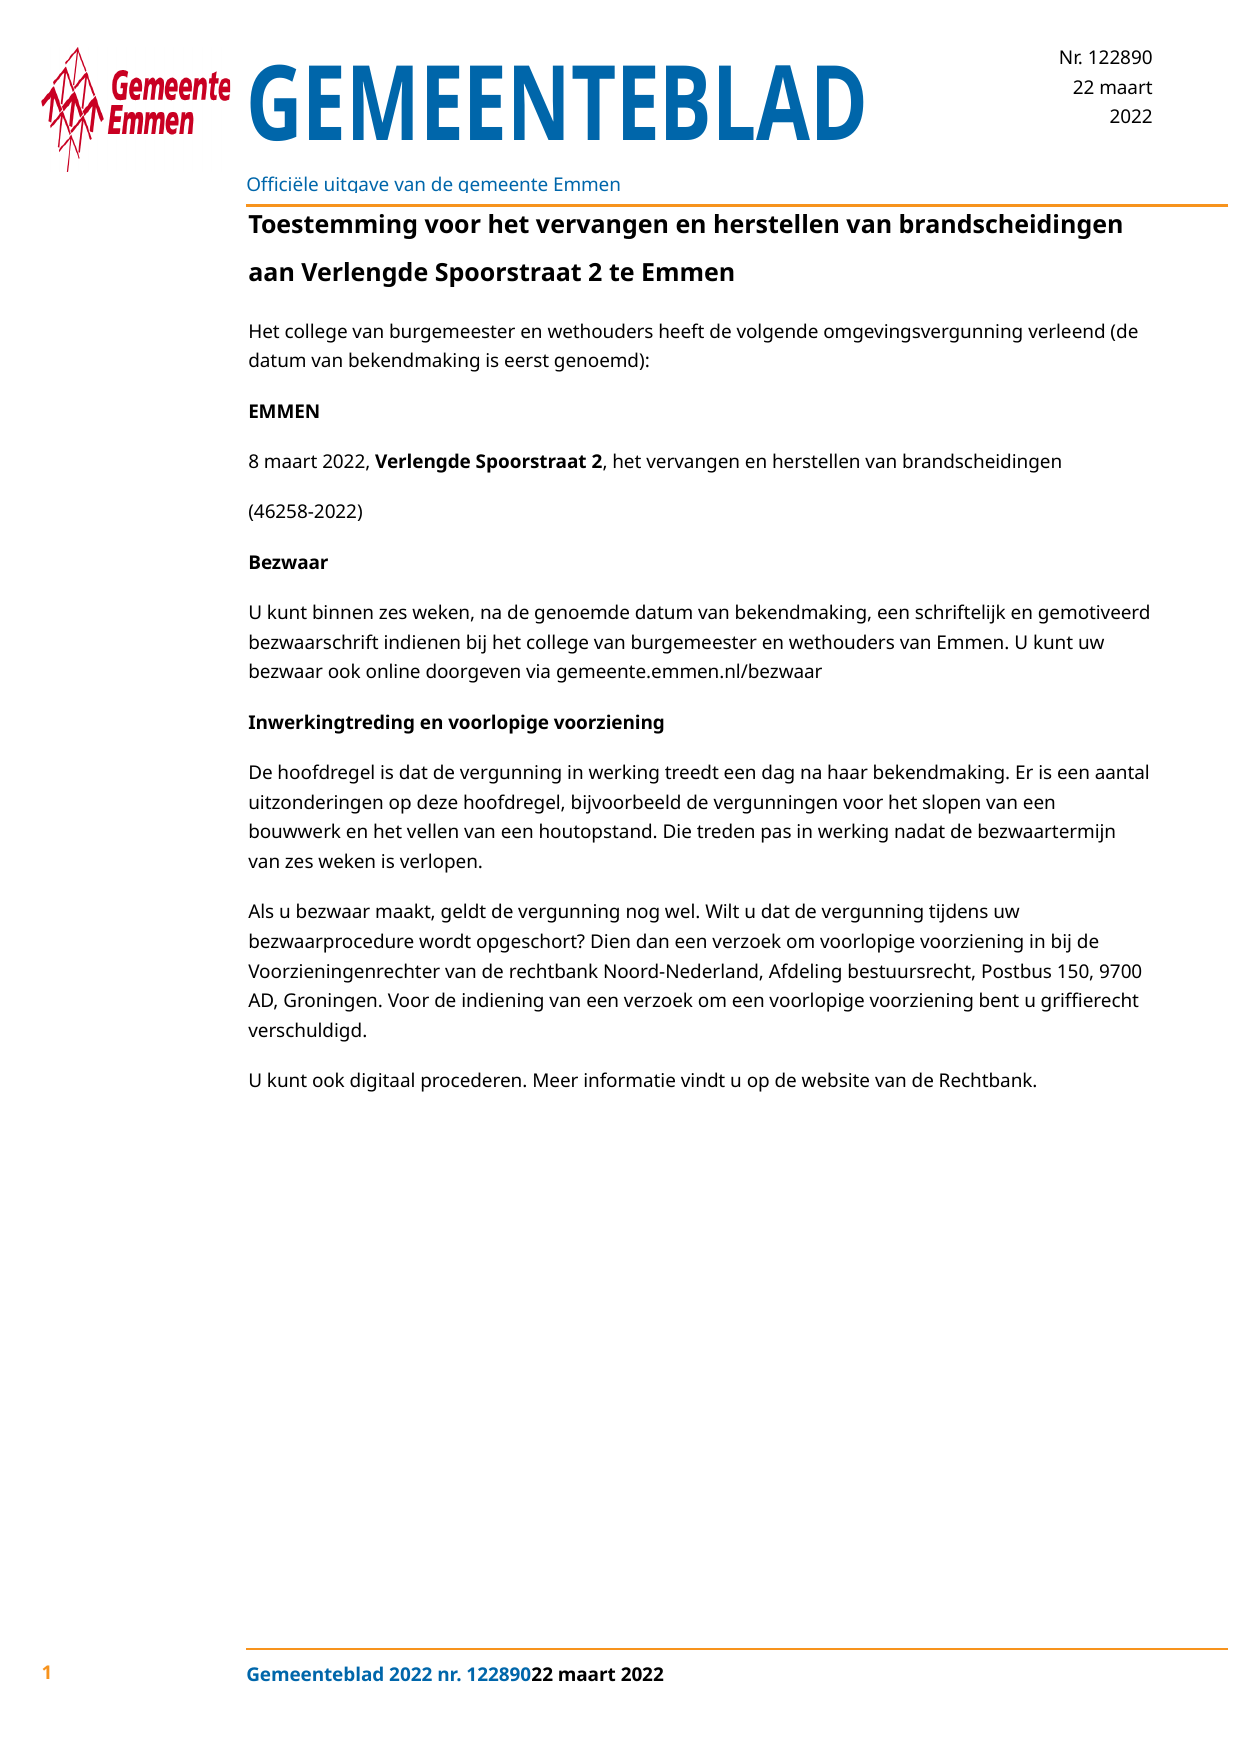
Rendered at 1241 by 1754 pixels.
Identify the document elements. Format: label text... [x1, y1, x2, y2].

text U kunt binnen zes weken, na de genoemde datum van bekendmaking, een schriftelijk en gemotiveerd bezwaarschrift indienen bij het college van burgemeester en wethouders van Emmen. U kunt uw bezwaar ook online doorgeven via gemeente.emmen.nl/bezwaar [248, 599, 1152, 684]
text Bezwaar [248, 549, 1152, 575]
text 8 maart 2022, Verlengde Spoorstraat 2, het vervangen en herstellen van brandscheidingen [248, 448, 1152, 474]
text Inwerkingtreding en voorlopige voorziening [248, 709, 1152, 735]
text EMMEN [248, 398, 1152, 424]
text U kunt ook digitaal procederen. Meer informatie vindt u op de website van de Rechtbank. [248, 1067, 1152, 1093]
text Als u bezwaar maakt, geldt de vergunning nog wel. Wilt u dat de vergunning tijdens uw bezwaarprocedure wordt opgeschort? Dien dan een verzoek om voorlopige voorziening in bij de Voorzieningenrechter van de rechtbank Noord-Nederland, Afdeling bestuursrecht, Postbus 150, 9700 AD, Groningen. Voor de indiening van een verzoek om een voorlopige voorziening bent u griffierecht verschuldigd. [248, 899, 1152, 1043]
text Het college van burgemeester en wethouders heeft de volgende omgevingsvergunning verleend (de datum van bekendmaking is eerst genoemd): [248, 318, 1152, 373]
text Toestemming voor het vervangen en herstellen van brandscheidingen aan Verlengde Spoorstraat 2 te Emmen [248, 207, 1152, 288]
picture [41, 47, 231, 172]
text (46258-2022) [248, 499, 1152, 524]
text De hoofdregel is dat de vergunning in werking treedt een dag na haar bekendmaking. Er is een aantal uitzonderingen op deze hoofdregel, bijvoorbeeld de vergunningen voor het slopen van een bouwwerk en het vellen van een houtopstand. Die treden pas in werking nadat de bezwaartermijn van zes weken is verlopen. [248, 759, 1152, 874]
